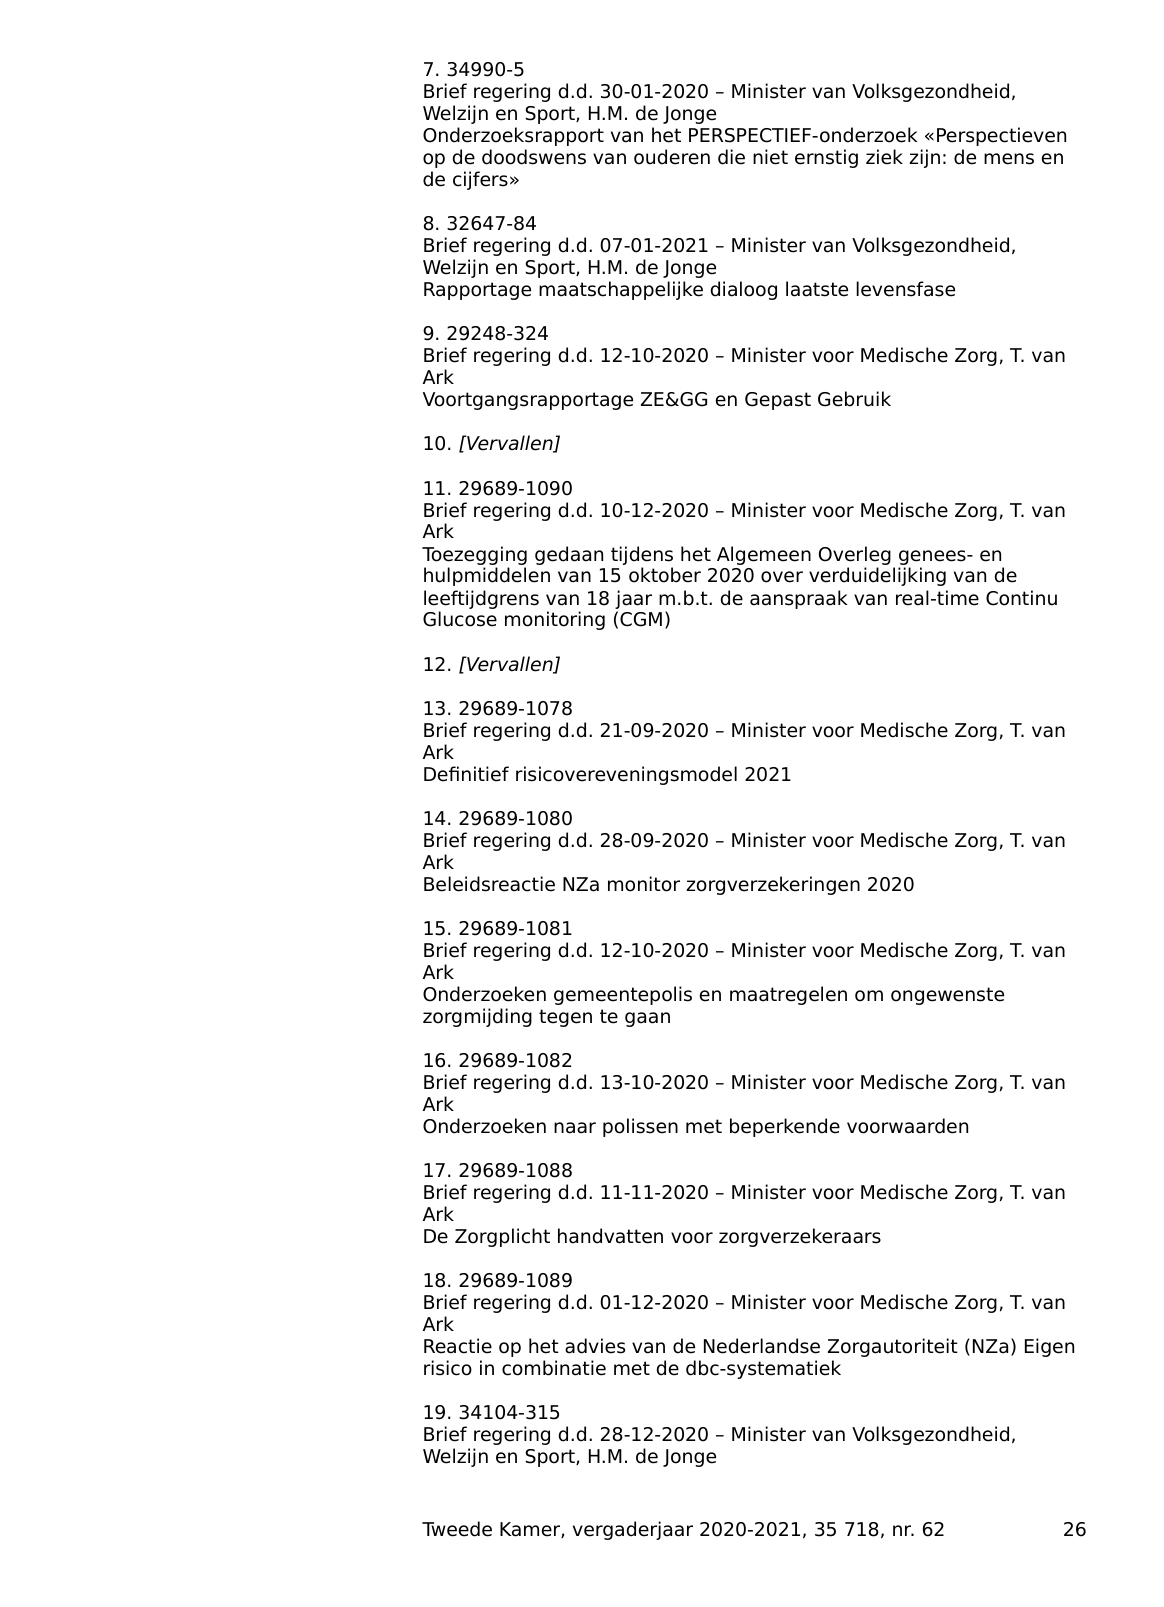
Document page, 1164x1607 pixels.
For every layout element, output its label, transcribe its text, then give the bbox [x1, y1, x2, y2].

text Brief regering d.d. 28-12-2020 – Minister van Volksgezondheid, Welzijn en Sport, H.M. de Jonge [422, 1424, 1087, 1468]
text 10. [Vervallen] [422, 433, 1087, 455]
text 7. 34990-5 [422, 59, 1087, 81]
text 17. 29689-1088 [422, 1160, 1087, 1182]
text Toezegging gedaan tijdens het Algemeen Overleg genees- en hulpmiddelen van 15 oktober 2020 over verduidelijking van de leeftijdgrens van 18 jaar m.b.t. de aanspraak van real-time Continu Glucose monitoring (CGM) [422, 543, 1087, 631]
text Reactie op het advies van de Nederlandse Zorgautoriteit (NZa) Eigen risico in combinatie met de dbc-systematiek [422, 1336, 1087, 1380]
text Brief regering d.d. 10-12-2020 – Minister voor Medische Zorg, T. van Ark [422, 499, 1087, 543]
text Brief regering d.d. 12-10-2020 – Minister voor Medische Zorg, T. van Ark [422, 940, 1087, 984]
text Onderzoeken naar polissen met beperkende voorwaarden [422, 1116, 1087, 1138]
text 9. 29248-324 [422, 323, 1087, 345]
text Brief regering d.d. 12-10-2020 – Minister voor Medische Zorg, T. van Ark [422, 345, 1087, 389]
text 14. 29689-1080 [422, 808, 1087, 830]
text Brief regering d.d. 13-10-2020 – Minister voor Medische Zorg, T. van Ark [422, 1072, 1087, 1116]
text Brief regering d.d. 21-09-2020 – Minister voor Medische Zorg, T. van Ark [422, 720, 1087, 764]
text 18. 29689-1089 [422, 1270, 1087, 1292]
text Brief regering d.d. 28-09-2020 – Minister voor Medische Zorg, T. van Ark [422, 830, 1087, 874]
text Brief regering d.d. 01-12-2020 – Minister voor Medische Zorg, T. van Ark [422, 1292, 1087, 1336]
text Brief regering d.d. 30-01-2020 – Minister van Volksgezondheid, Welzijn en Sport, H.M. de Jonge [422, 81, 1087, 125]
text Voortgangsrapportage ZE&GG en Gepast Gebruik [422, 389, 1087, 411]
text Beleidsreactie NZa monitor zorgverzekeringen 2020 [422, 874, 1087, 896]
text 19. 34104-315 [422, 1402, 1087, 1424]
text Rapportage maatschappelijke dialoog laatste levensfase [422, 279, 1087, 301]
text 15. 29689-1081 [422, 918, 1087, 940]
text 13. 29689-1078 [422, 698, 1087, 720]
text Onderzoeken gemeentepolis en maatregelen om ongewenste zorgmijding tegen te gaan [422, 984, 1087, 1028]
text 16. 29689-1082 [422, 1050, 1087, 1072]
text De Zorgplicht handvatten voor zorgverzekeraars [422, 1226, 1087, 1248]
text 12. [Vervallen] [422, 653, 1087, 676]
text Onderzoeksrapport van het PERSPECTIEF-onderzoek «Perspectieven op de doodswens van ouderen die niet ernstig ziek zijn: de mens en de cijfers» [422, 125, 1087, 191]
text 11. 29689-1090 [422, 477, 1087, 499]
text 8. 32647-84 [422, 213, 1087, 235]
text Definitief risicovereveningsmodel 2021 [422, 764, 1087, 786]
text Brief regering d.d. 11-11-2020 – Minister voor Medische Zorg, T. van Ark [422, 1182, 1087, 1226]
text Brief regering d.d. 07-01-2021 – Minister van Volksgezondheid, Welzijn en Sport, H.M. de Jonge [422, 235, 1087, 279]
